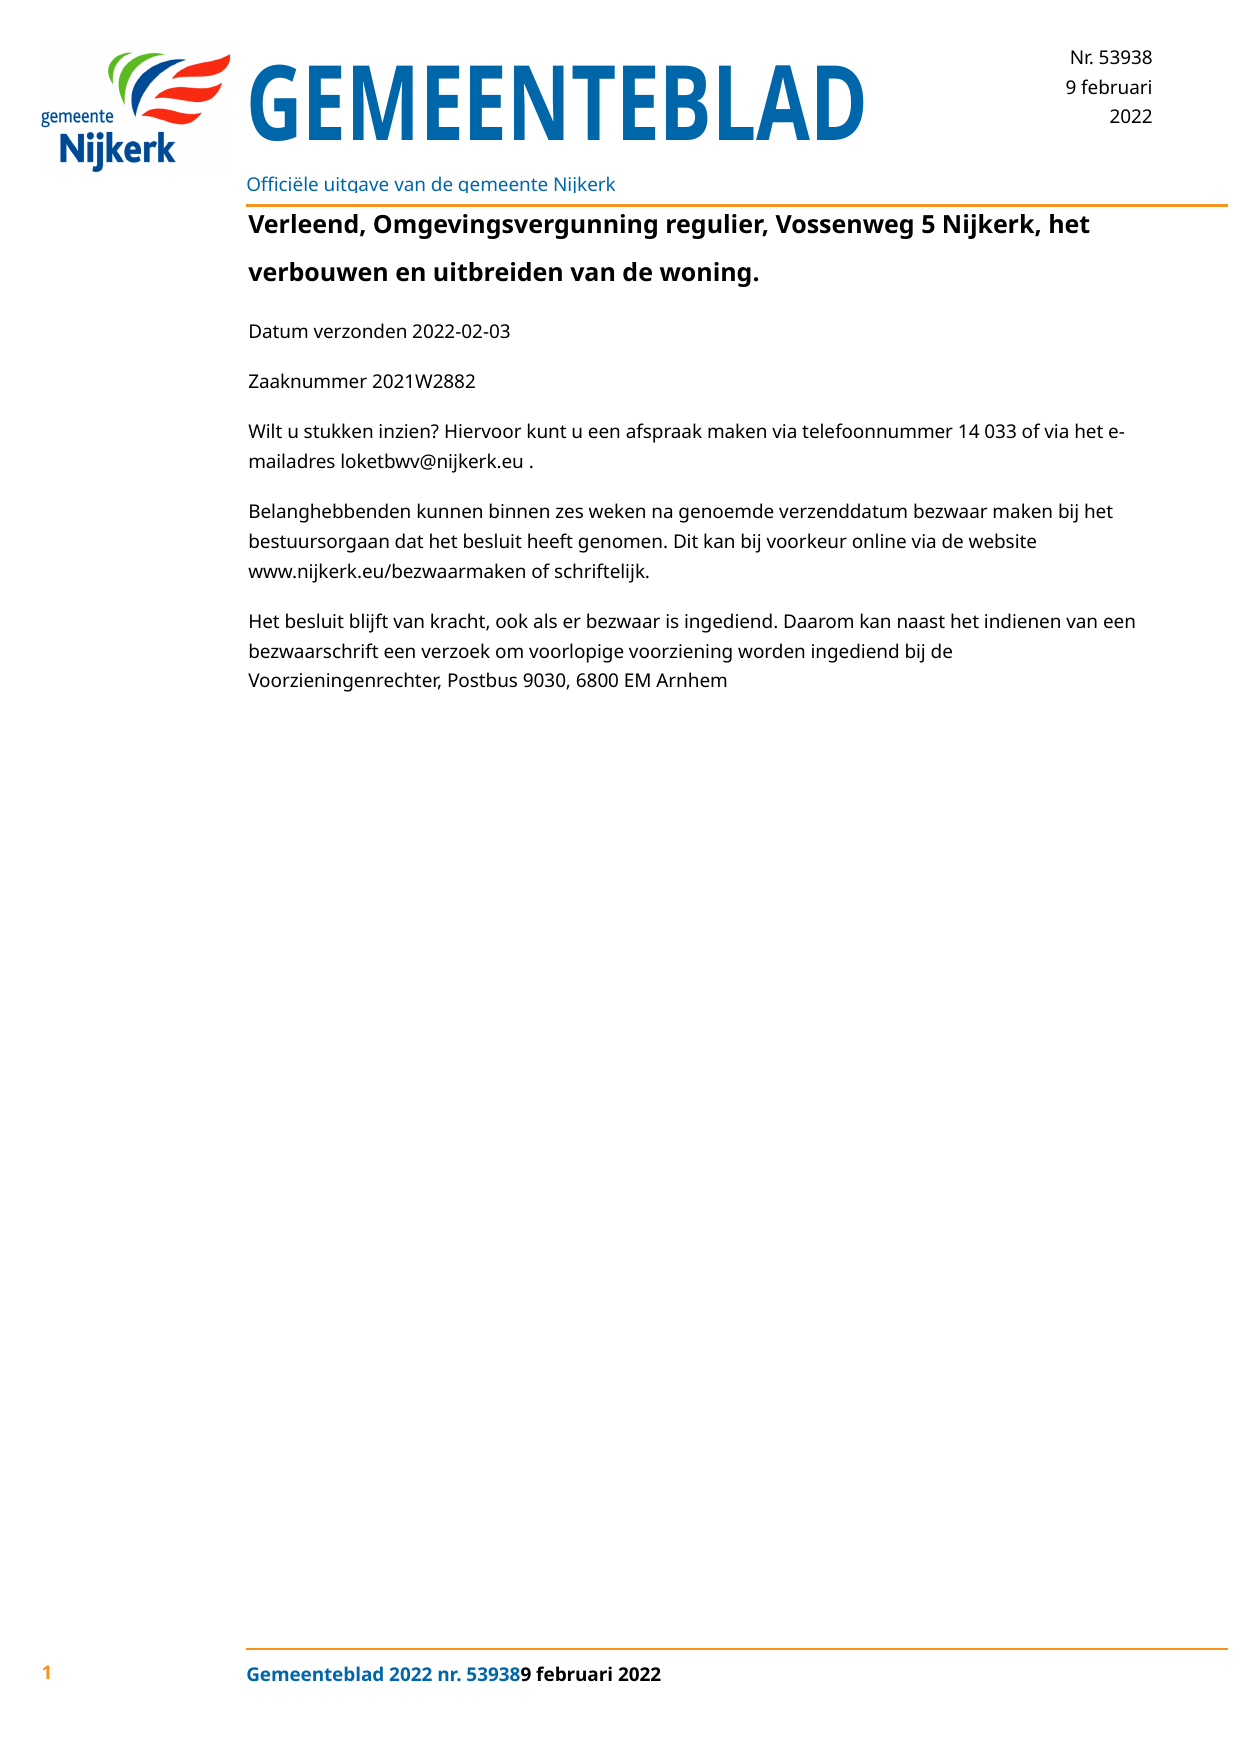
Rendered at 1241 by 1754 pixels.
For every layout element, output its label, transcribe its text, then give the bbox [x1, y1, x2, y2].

picture [41, 47, 231, 172]
text Het besluit blijft van kracht, ook als er bezwaar is ingediend. Daarom kan naast het indienen van een bezwaarschrift een verzoek om voorlopige voorziening worden ingediend bij de Voorzieningenrechter, Postbus 9030, 6800 EM Arnhem [248, 608, 1152, 693]
text Zaaknummer 2021W2882 [248, 368, 1152, 394]
text Wilt u stukken inzien? Hiervoor kunt u een afspraak maken via telefoonnummer 14 033 of via het e-mailadres loketbwv@nijkerk.eu . [248, 419, 1152, 474]
text Datum verzonden 2022-02-03 [248, 318, 1152, 344]
text Belanghebbenden kunnen binnen zes weken na genoemde verzenddatum bezwaar maken bij het bestuursorgaan dat het besluit heeft genomen. Dit kan bij voorkeur online via de website www.nijkerk.eu/bezwaarmaken of schriftelijk. [248, 499, 1152, 584]
text Verleend, Omgevingsvergunning regulier, Vossenweg 5 Nijkerk, het verbouwen en uitbreiden van de woning. [248, 207, 1152, 288]
